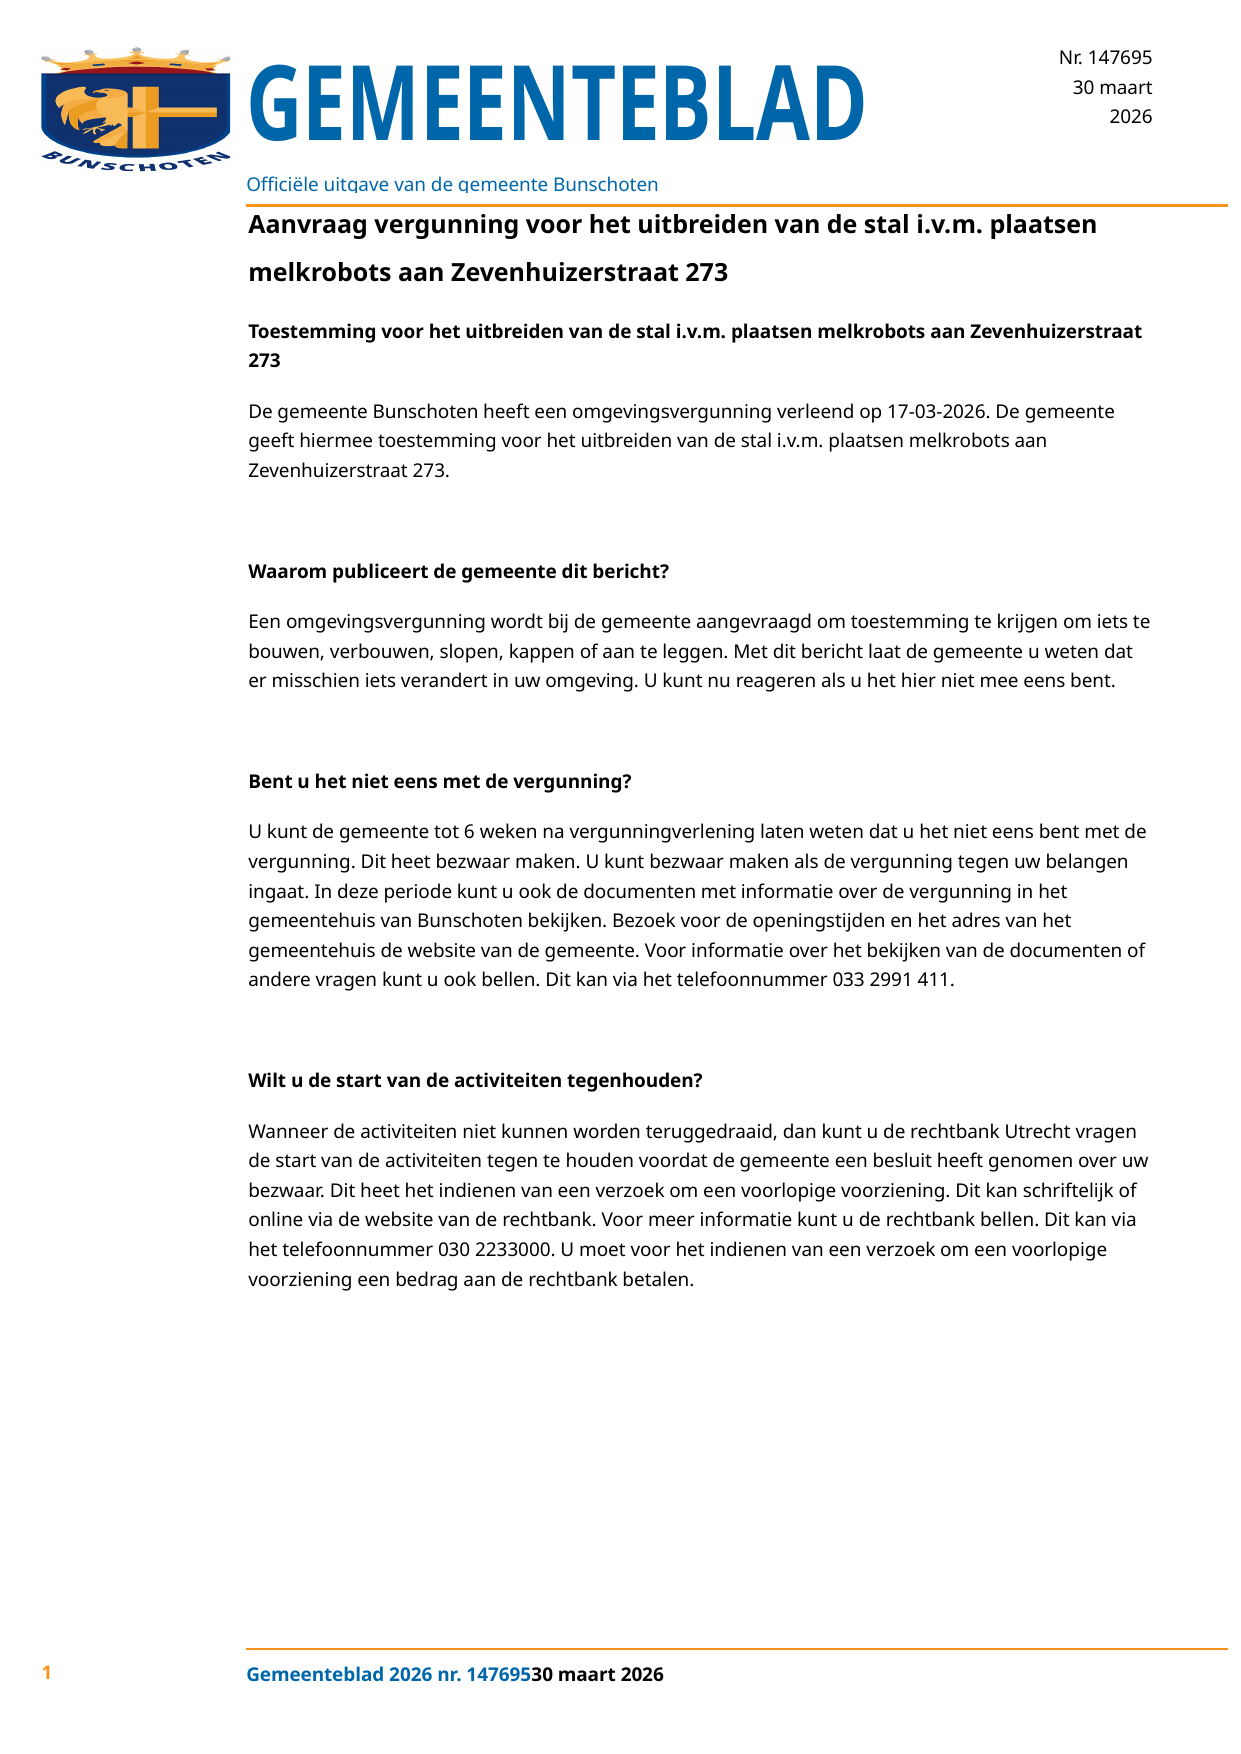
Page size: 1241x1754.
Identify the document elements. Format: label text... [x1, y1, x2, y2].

text De gemeente Bunschoten heeft een omgevingsvergunning verleend op 17-03-2026. De gemeente geeft hiermee toestemming voor het uitbreiden van de stal i.v.m. plaatsen melkrobots aan Zevenhuizerstraat 273. [248, 398, 1152, 483]
text U kunt de gemeente tot 6 weken na vergunningverlening laten weten dat u het niet eens bent met de vergunning. Dit heet bezwaar maken. U kunt bezwaar maken als de vergunning tegen uw belangen ingaat. In deze periode kunt u ook de documenten met informatie over de vergunning in het gemeentehuis van Bunschoten bekijken. Bezoek voor de openingstijden en het adres van het gemeentehuis de website van de gemeente. Voor informatie over het bekijken van de documenten of andere vragen kunt u ook bellen. Dit kan via het telefoonnummer 033 2991 411. [248, 819, 1152, 992]
text Een omgevingsvergunning wordt bij de gemeente aangevraagd om toestemming te krijgen om iets te bouwen, verbouwen, slopen, kappen of aan te leggen. Met dit bericht laat de gemeente u weten dat er misschien iets verandert in uw omgeving. U kunt nu reageren als u het hier niet mee eens bent. [248, 608, 1152, 693]
picture [41, 47, 231, 172]
text Waarom publiceert de gemeente dit bericht? [248, 558, 1152, 584]
text Wilt u de start van de activiteiten tegenhouden? [248, 1067, 1152, 1093]
text Wanneer de activiteiten niet kunnen worden teruggedraaid, dan kunt u de rechtbank Utrecht vragen de start van de activiteiten tegen te houden voordat de gemeente een besluit heeft genomen over uw bezwaar. Dit heet het indienen van een verzoek om een voorlopige voorziening. Dit kan schriftelijk of online via de website van de rechtbank. Voor meer informatie kunt u de rechtbank bellen. Dit kan via het telefoonnummer 030 2233000. U moet voor het indienen van een verzoek om een voorlopige voorziening een bedrag aan de rechtbank betalen. [248, 1118, 1152, 1292]
text Bent u het niet eens met de vergunning? [248, 768, 1152, 794]
text Toestemming voor het uitbreiden van de stal i.v.m. plaatsen melkrobots aan Zevenhuizerstraat 273 [248, 318, 1152, 373]
text Aanvraag vergunning voor het uitbreiden van de stal i.v.m. plaatsen melkrobots aan Zevenhuizerstraat 273 [248, 207, 1152, 288]
